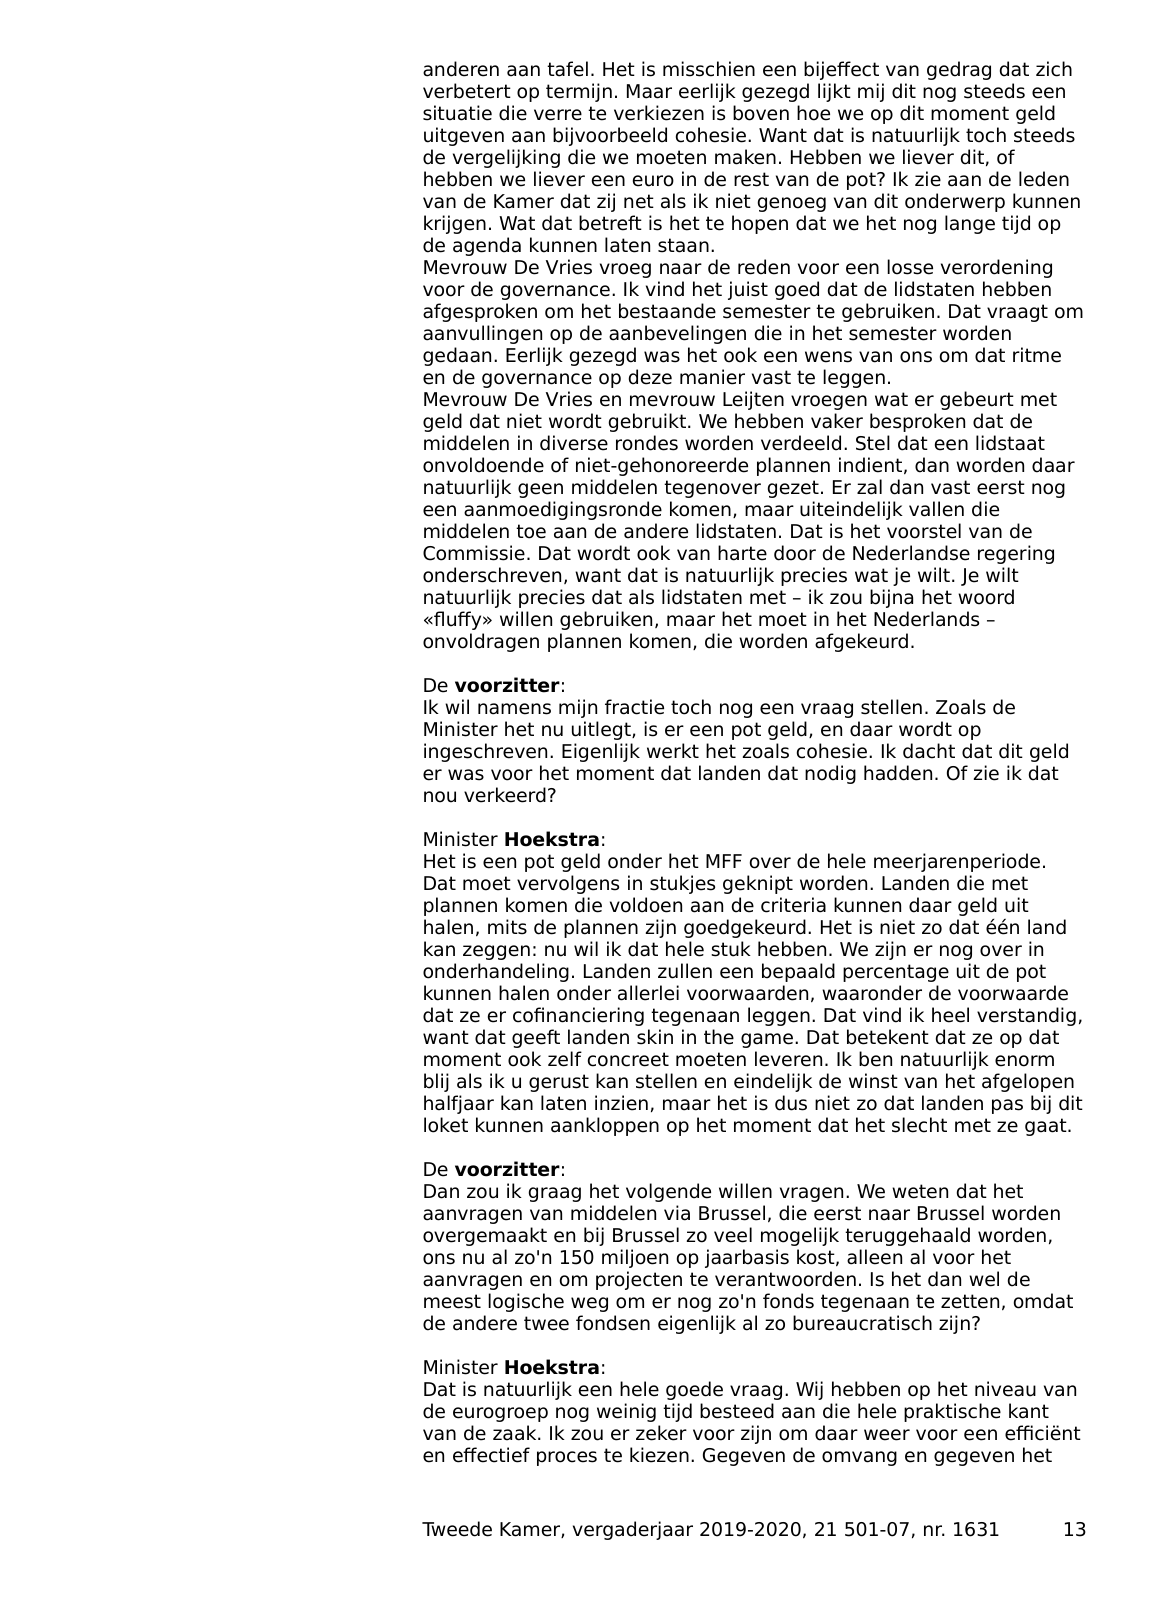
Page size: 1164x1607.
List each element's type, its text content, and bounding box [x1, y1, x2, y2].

text Minister Hoekstra: [422, 829, 1087, 851]
text Dat is natuurlijk een hele goede vraag. Wij hebben op het niveau van de eurogroep nog weinig tijd besteed aan die hele praktische kant van de zaak. Ik zou er zeker voor zijn om daar weer voor een efficiënt en effectief proces te kiezen. Gegeven de omvang en gegeven het [422, 1379, 1087, 1467]
text Dan zou ik graag het volgende willen vragen. We weten dat het aanvragen van middelen via Brussel, die eerst naar Brussel worden overgemaakt en bij Brussel zo veel mogelijk teruggehaald worden, ons nu al zo'n 150 miljoen op jaarbasis kost, alleen al voor het aanvragen en om projecten te verantwoorden. Is het dan wel de meest logische weg om er nog zo'n fonds tegenaan te zetten, omdat de andere twee fondsen eigenlijk al zo bureaucratisch zijn? [422, 1181, 1087, 1334]
text Mevrouw De Vries vroeg naar de reden voor een losse verordening voor de governance. Ik vind het juist goed dat de lidstaten hebben afgesproken om het bestaande semester te gebruiken. Dat vraagt om aanvullingen op de aanbevelingen die in het semester worden gedaan. Eerlijk gezegd was het ook een wens van ons om dat ritme en de governance op deze manier vast te leggen. [422, 257, 1087, 389]
text Minister Hoekstra: [422, 1357, 1087, 1379]
text De voorzitter: [422, 1159, 1087, 1181]
text anderen aan tafel. Het is misschien een bijeffect van gedrag dat zich verbetert op termijn. Maar eerlijk gezegd lijkt mij dit nog steeds een situatie die verre te verkiezen is boven hoe we op dit moment geld uitgeven aan bijvoorbeeld cohesie. Want dat is natuurlijk toch steeds de vergelijking die we moeten maken. Hebben we liever dit, of hebben we liever een euro in de rest van de pot? Ik zie aan de leden van de Kamer dat zij net als ik niet genoeg van dit onderwerp kunnen krijgen. Wat dat betreft is het te hopen dat we het nog lange tijd op de agenda kunnen laten staan. [422, 59, 1087, 257]
text Mevrouw De Vries en mevrouw Leijten vroegen wat er gebeurt met geld dat niet wordt gebruikt. We hebben vaker besproken dat de middelen in diverse rondes worden verdeeld. Stel dat een lidstaat onvoldoende of niet-gehonoreerde plannen indient, dan worden daar natuurlijk geen middelen tegenover gezet. Er zal dan vast eerst nog een aanmoedigingsronde komen, maar uiteindelijk vallen die middelen toe aan de andere lidstaten. Dat is het voorstel van de Commissie. Dat wordt ook van harte door de Nederlandse regering onderschreven, want dat is natuurlijk precies wat je wilt. Je wilt natuurlijk precies dat als lidstaten met – ik zou bijna het woord «fluffy» willen gebruiken, maar het moet in het Nederlands – onvoldragen plannen komen, die worden afgekeurd. [422, 389, 1087, 652]
text Ik wil namens mijn fractie toch nog een vraag stellen. Zoals de Minister het nu uitlegt, is er een pot geld, en daar wordt op ingeschreven. Eigenlijk werkt het zoals cohesie. Ik dacht dat dit geld er was voor het moment dat landen dat nodig hadden. Of zie ik dat nou verkeerd? [422, 697, 1087, 807]
text Het is een pot geld onder het MFF over de hele meerjarenperiode. Dat moet vervolgens in stukjes geknipt worden. Landen die met plannen komen die voldoen aan de criteria kunnen daar geld uit halen, mits de plannen zijn goedgekeurd. Het is niet zo dat één land kan zeggen: nu wil ik dat hele stuk hebben. We zijn er nog over in onderhandeling. Landen zullen een bepaald percentage uit de pot kunnen halen onder allerlei voorwaarden, waaronder de voorwaarde dat ze er cofinanciering tegenaan leggen. Dat vind ik heel verstandig, want dat geeft landen skin in the game. Dat betekent dat ze op dat moment ook zelf concreet moeten leveren. Ik ben natuurlijk enorm blij als ik u gerust kan stellen en eindelijk de winst van het afgelopen halfjaar kan laten inzien, maar het is dus niet zo dat landen pas bij dit loket kunnen aankloppen op het moment dat het slecht met ze gaat. [422, 851, 1087, 1136]
text De voorzitter: [422, 675, 1087, 697]
